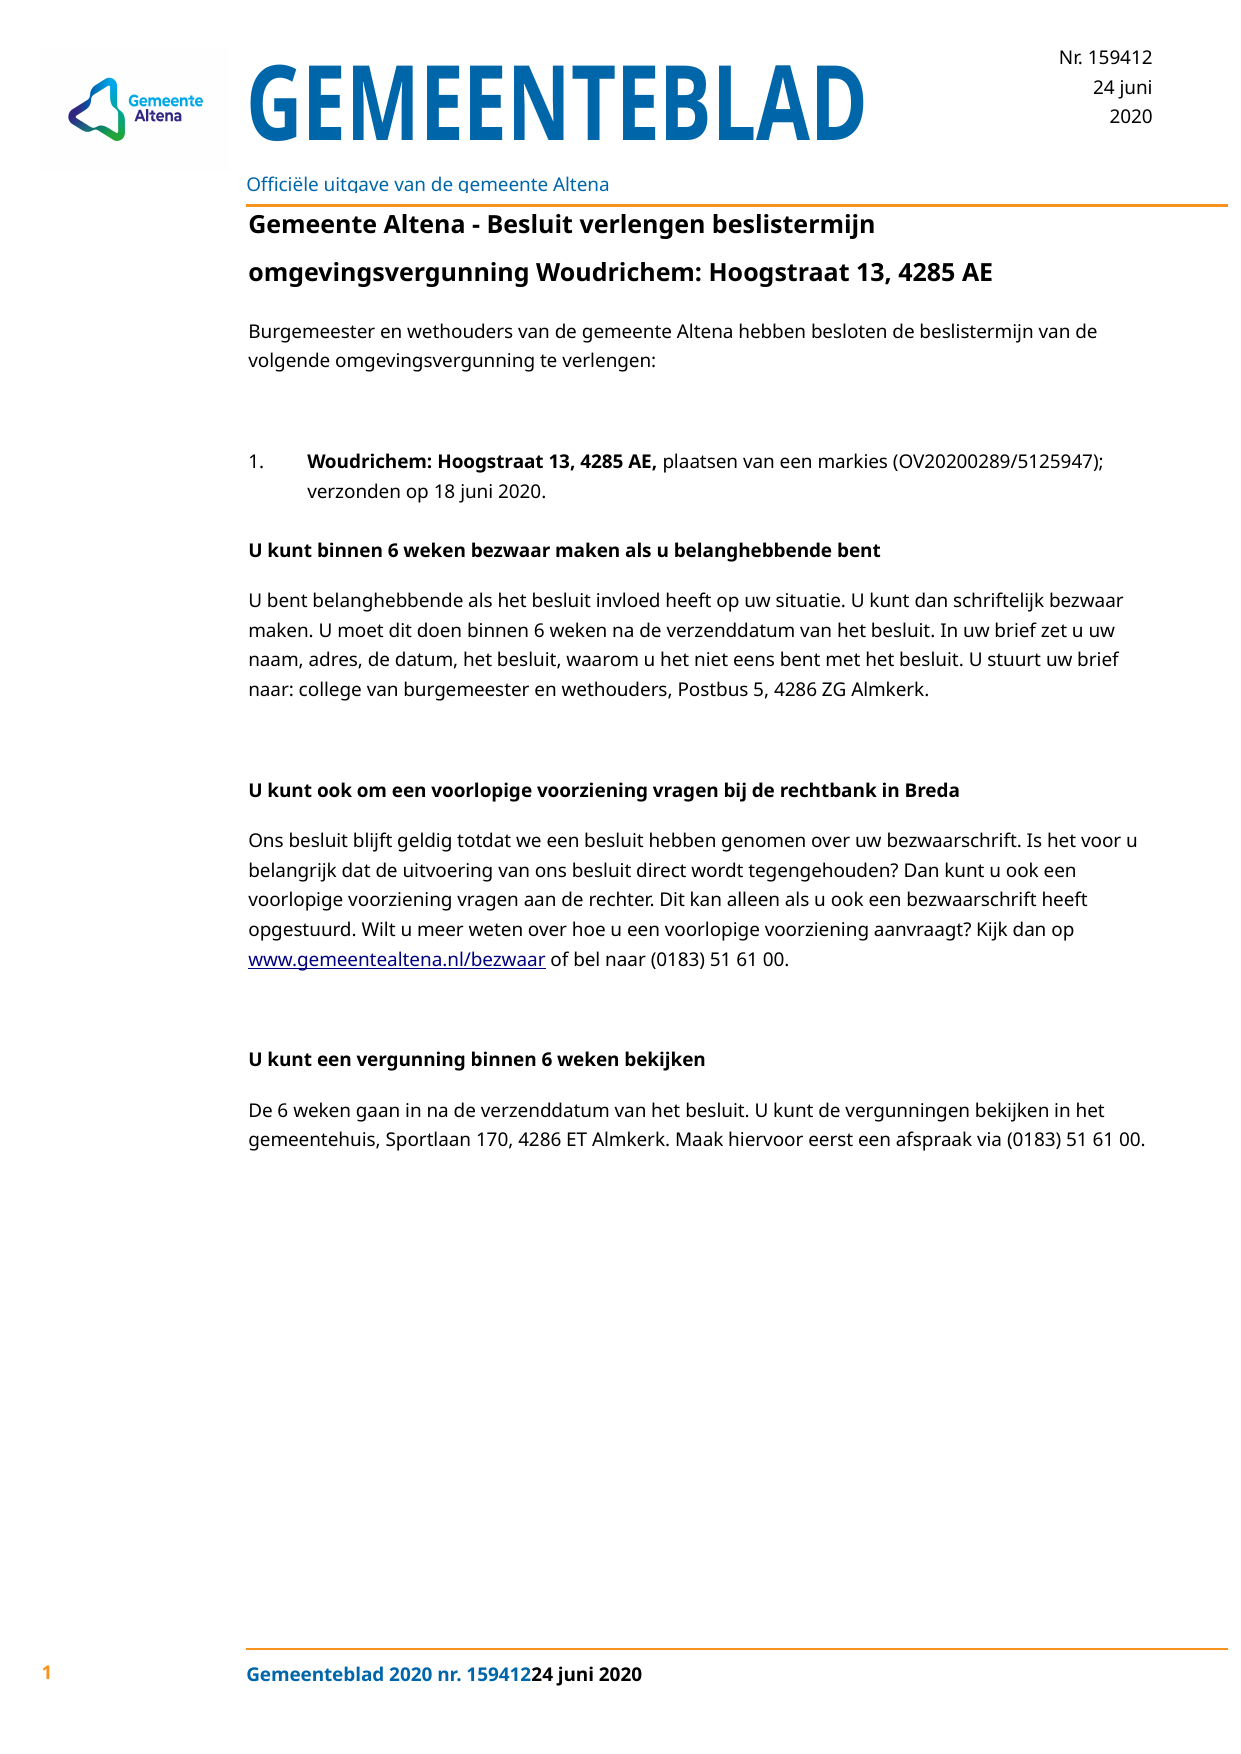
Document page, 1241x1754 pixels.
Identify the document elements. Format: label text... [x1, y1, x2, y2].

picture [41, 47, 231, 172]
text Burgemeester en wethouders van de gemeente Altena hebben besloten de beslistermijn van de volgende omgevingsvergunning te verlengen: [248, 318, 1152, 373]
text De 6 weken gaan in na de verzenddatum van het besluit. U kunt de vergunningen bekijken in het gemeentehuis, Sportlaan 170, 4286 ET Almkerk. Maak hiervoor eerst een afspraak via (0183) 51 61 00. [248, 1097, 1152, 1152]
text Ons besluit blijft geldig totdat we een besluit hebben genomen over uw bezwaarschrift. Is het voor u belangrijk dat de uitvoering van ons besluit direct wordt tegengehouden? Dan kunt u ook een voorlopige voorziening vragen aan de rechter. Dit kan alleen als u ook een bezwaarschrift heeft opgestuurd. Wilt u meer weten over hoe u een voorlopige voorziening aanvraagt? Kijk dan op www.gemeentealtena.nl/bezwaar of bel naar (0183) 51 61 00. [248, 827, 1152, 972]
text U kunt binnen 6 weken bezwaar maken als u belanghebbende bent [248, 537, 1152, 563]
text Gemeente Altena - Besluit verlengen beslistermijn omgevingsvergunning Woudrichem: Hoogstraat 13, 4285 AE [248, 207, 1152, 288]
text U bent belanghebbende als het besluit invloed heeft op uw situatie. U kunt dan schriftelijk bezwaar maken. U moet dit doen binnen 6 weken na de verzenddatum van het besluit. In uw brief zet u uw naam, adres, de datum, het besluit, waarom u het niet eens bent met het besluit. U stuurt uw brief naar: college van burgemeester en wethouders, Postbus 5, 4286 ZG Almkerk. [248, 587, 1152, 702]
list Woudrichem: Hoogstraat 13, 4285 AE, plaatsen van een markies (OV20200289/5125947); verzonden op 18 juni 2020. [248, 448, 1152, 504]
text U kunt ook om een voorlopige voorziening vragen bij de rechtbank in Breda [248, 777, 1152, 803]
text U kunt een vergunning binnen 6 weken bekijken [248, 1047, 1152, 1072]
